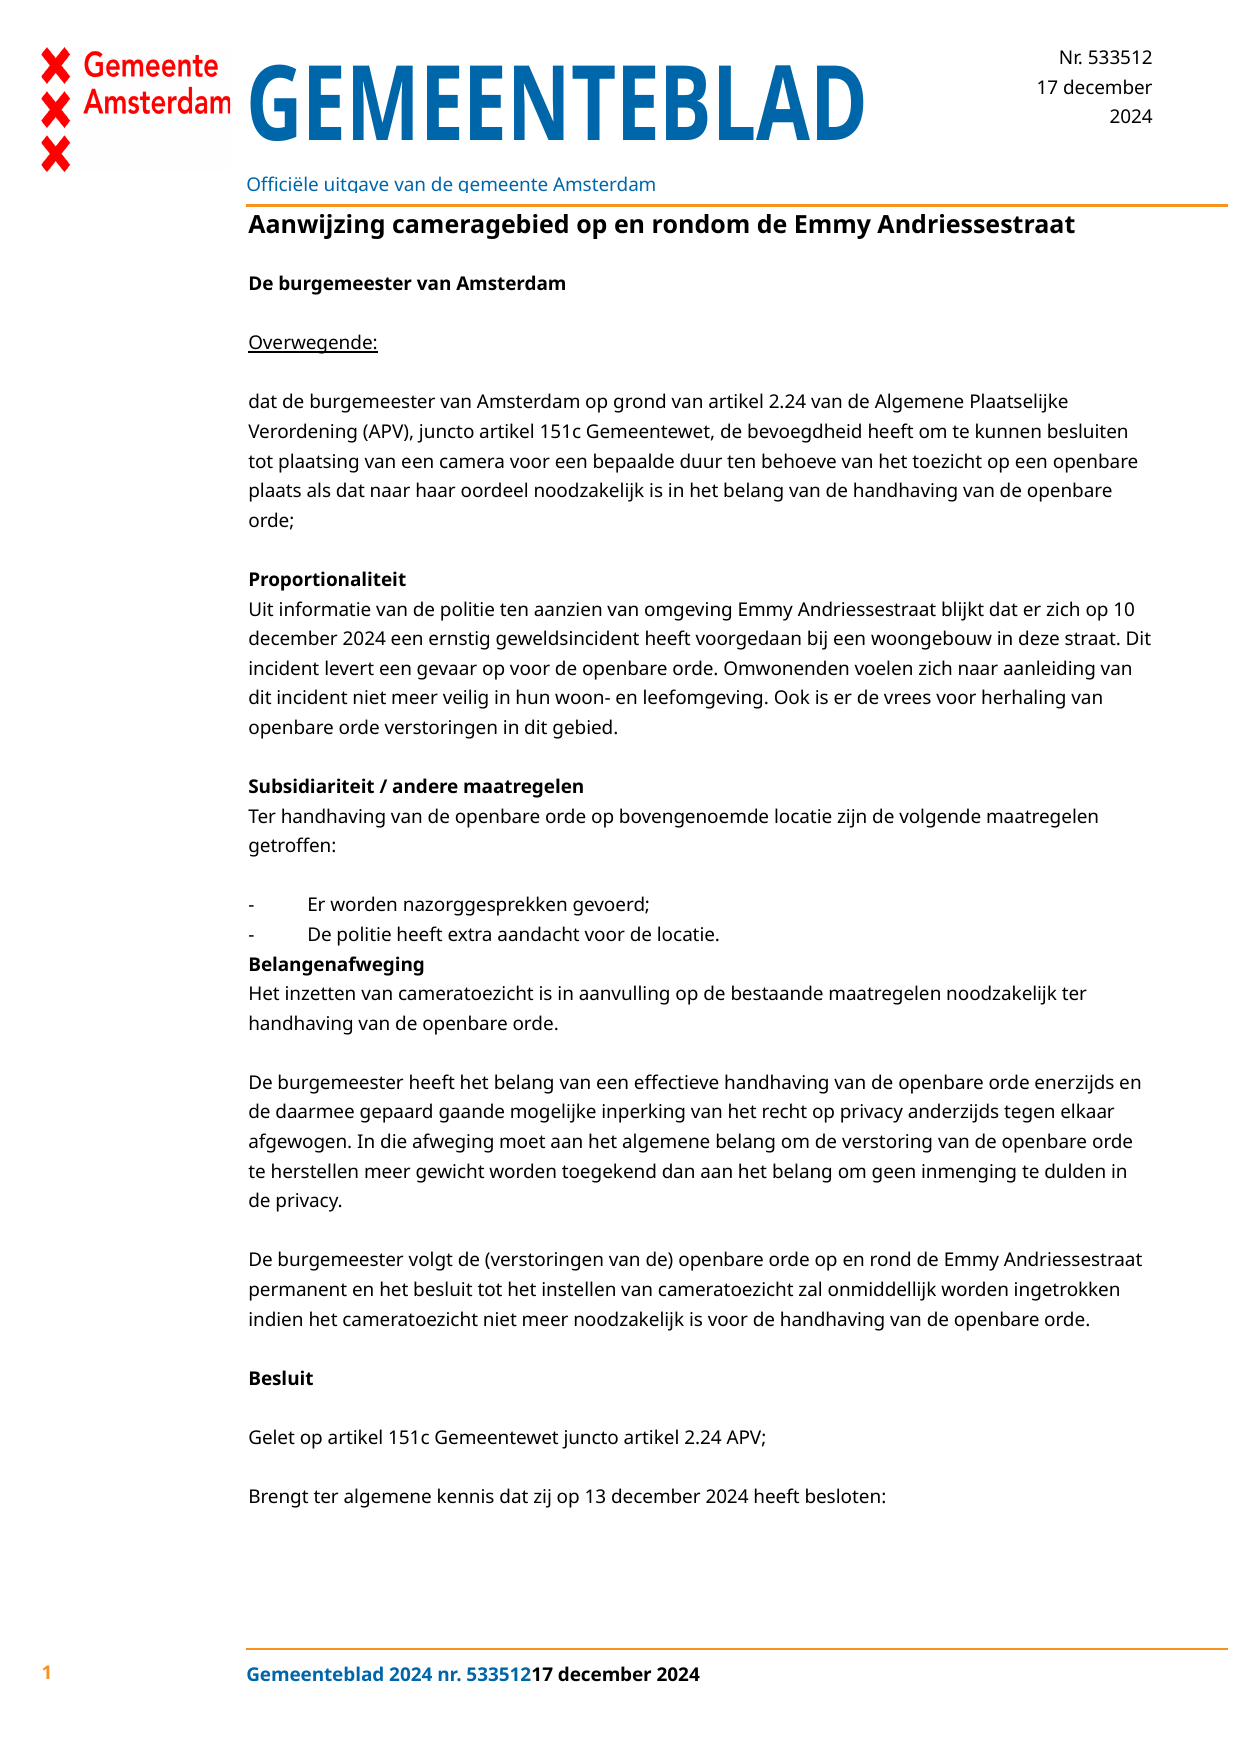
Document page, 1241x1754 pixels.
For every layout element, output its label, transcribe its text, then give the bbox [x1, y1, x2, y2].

text Uit informatie van de politie ten aanzien van omgeving Emmy Andriessestraat blijkt dat er zich op 10 december 2024 een ernstig geweldsincident heeft voorgedaan bij een woongebouw in deze straat. Dit incident levert een gevaar op voor de openbare orde. Omwonenden voelen zich naar aanleiding van dit incident niet meer veilig in hun woon- en leefomgeving. Ook is er de vrees voor herhaling van openbare orde verstoringen in dit gebied. [248, 596, 1152, 740]
text Proportionaliteit [248, 566, 1152, 592]
text De burgemeester van Amsterdam [248, 270, 1152, 296]
text Subsidiariteit / andere maatregelen [248, 773, 1152, 799]
text Ter handhaving van de openbare orde op bovengenoemde locatie zijn de volgende maatregelen getroffen: [248, 803, 1152, 858]
list De politie heeft extra aandacht voor de locatie. [248, 921, 1152, 947]
list Er worden nazorggesprekken gevoerd; [248, 892, 1152, 917]
text dat de burgemeester van Amsterdam op grond van artikel 2.24 van de Algemene Plaatselijke Verordening (APV), juncto artikel 151c Gemeentewet, de bevoegdheid heeft om te kunnen besluiten tot plaatsing van een camera voor een bepaalde duur ten behoeve van het toezicht op een openbare plaats als dat naar haar oordeel noodzakelijk is in het belang van de handhaving van de openbare orde; [248, 389, 1152, 533]
text De burgemeester heeft het belang van een effectieve handhaving van de openbare orde enerzijds en de daarmee gepaard gaande mogelijke inperking van het recht op privacy anderzijds tegen elkaar afgewogen. In die afweging moet aan het algemene belang om de verstoring van de openbare orde te herstellen meer gewicht worden toegekend dan aan het belang om geen inmenging te dulden in de privacy. [248, 1069, 1152, 1213]
text De burgemeester volgt de (verstoringen van de) openbare orde op en rond de Emmy Andriessestraat permanent en het besluit tot het instellen van cameratoezicht zal onmiddellijk worden ingetrokken indien het cameratoezicht niet meer noodzakelijk is voor de handhaving van de openbare orde. [248, 1247, 1152, 1331]
text Overwegende: [248, 329, 1152, 355]
text Besluit [248, 1365, 1152, 1391]
text Gelet op artikel 151c Gemeentewet juncto artikel 2.24 APV; [248, 1424, 1152, 1450]
text Belangenafweging [248, 951, 1152, 976]
picture [41, 47, 231, 172]
text Het inzetten van cameratoezicht is in aanvulling op de bestaande maatregelen noodzakelijk ter handhaving van de openbare orde. [248, 980, 1152, 1036]
text Brengt ter algemene kennis dat zij op 13 december 2024 heeft besloten: [248, 1483, 1152, 1509]
text Aanwijzing cameragebied op en rondom de Emmy Andriessestraat [248, 207, 1152, 241]
